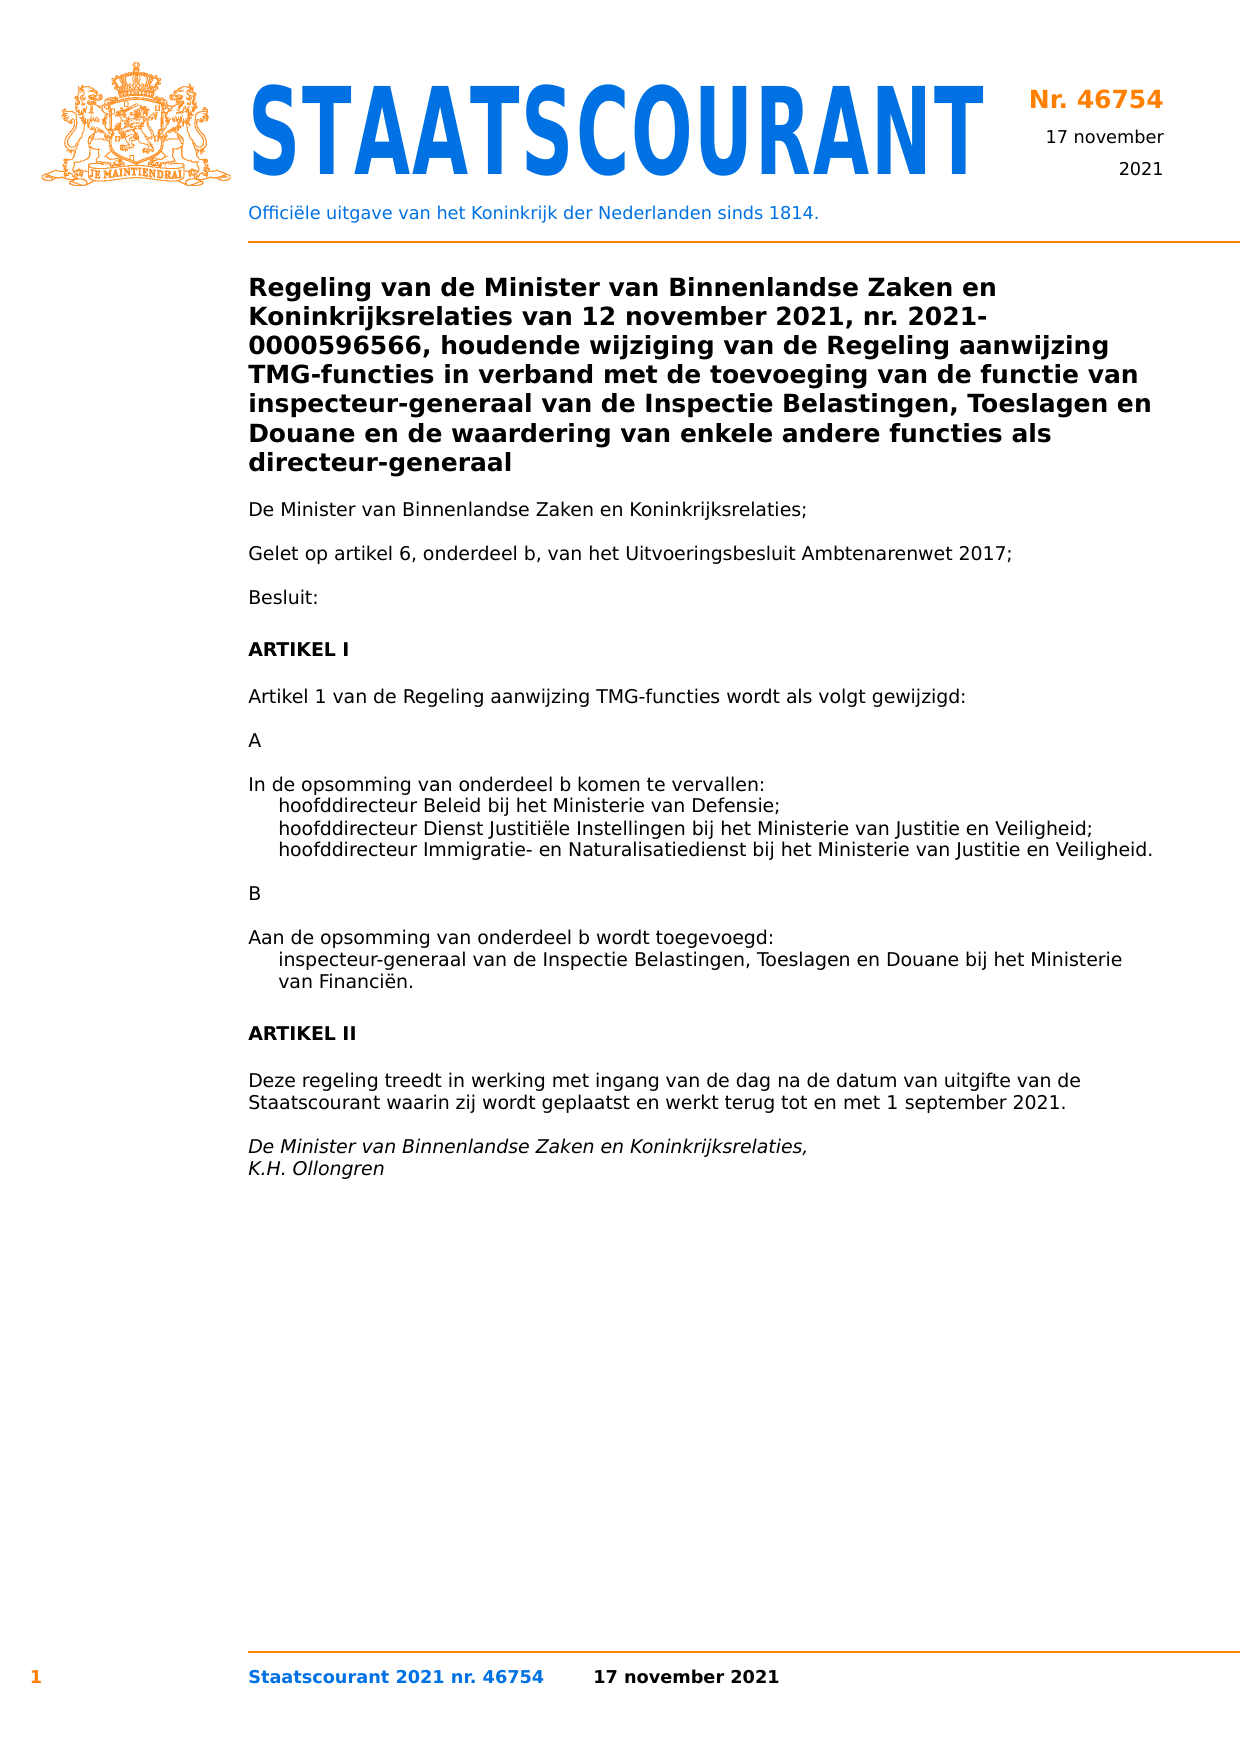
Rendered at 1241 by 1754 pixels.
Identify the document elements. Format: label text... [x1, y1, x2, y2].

text A [248, 729, 1163, 752]
subtitle ARTIKEL II [248, 1023, 1163, 1045]
subtitle ARTIKEL I [248, 639, 1163, 661]
text Artikel 1 van de Regeling aanwijzing TMG-functies wordt als volgt gewijzigd: [248, 686, 1163, 708]
text De Minister van Binnenlandse Zaken en Koninkrijksrelaties; [248, 499, 1163, 521]
table_cell 17 november [998, 121, 1240, 153]
text De Minister van Binnenlandse Zaken en Koninkrijksrelaties, K.H. Ollongren [248, 1136, 1163, 1180]
text B [248, 883, 1163, 905]
text Deze regeling treedt in werking met ingang van de dag na de datum van uitgifte van de Staatscourant waarin zij wordt geplaatst en werkt terug tot en met 1 september 2021. [248, 1070, 1163, 1114]
text Besluit: [248, 587, 1163, 609]
text inspecteur-generaal van de Inspectie Belastingen, Toeslagen en Douane bij het Ministerie van Financiën. [278, 949, 1163, 993]
table_header STAATSCOURANT [248, 62, 998, 203]
text In de opsomming van onderdeel b komen te vervallen: [248, 773, 1163, 795]
text hoofddirecteur Dienst Justitiële Instellingen bij het Ministerie van Justitie en Veiligheid; [278, 817, 1163, 839]
table_header Nr. 46754 [998, 62, 1240, 121]
table_cell Officiële uitgave van het Koninkrijk der Nederlanden sinds 1814. [248, 203, 1240, 241]
table_header [25, 62, 248, 241]
text hoofddirecteur Immigratie- en Naturalisatiedienst bij het Ministerie van Justitie en Veiligheid. [278, 839, 1163, 861]
text Aan de opsomming van onderdeel b wordt toegevoegd: [248, 927, 1163, 949]
table_cell 2021 [998, 153, 1240, 203]
text hoofddirecteur Beleid bij het Ministerie van Defensie; [278, 795, 1163, 817]
subtitle Regeling van de Minister van Binnenlandse Zaken en Koninkrijksrelaties van 12 november 2021, nr. 2021-0000596566, houdende wijziging van de Regeling aanwijzing TMG-functies in verband met de toevoeging van de functie van inspecteur-generaal van de Inspectie Belastingen, Toeslagen en Douane en de waardering van enkele andere functies als directeur-generaal [248, 273, 1163, 477]
picture [41, 62, 231, 186]
text Gelet op artikel 6, onderdeel b, van het Uitvoeringsbesluit Ambtenarenwet 2017; [248, 543, 1163, 565]
